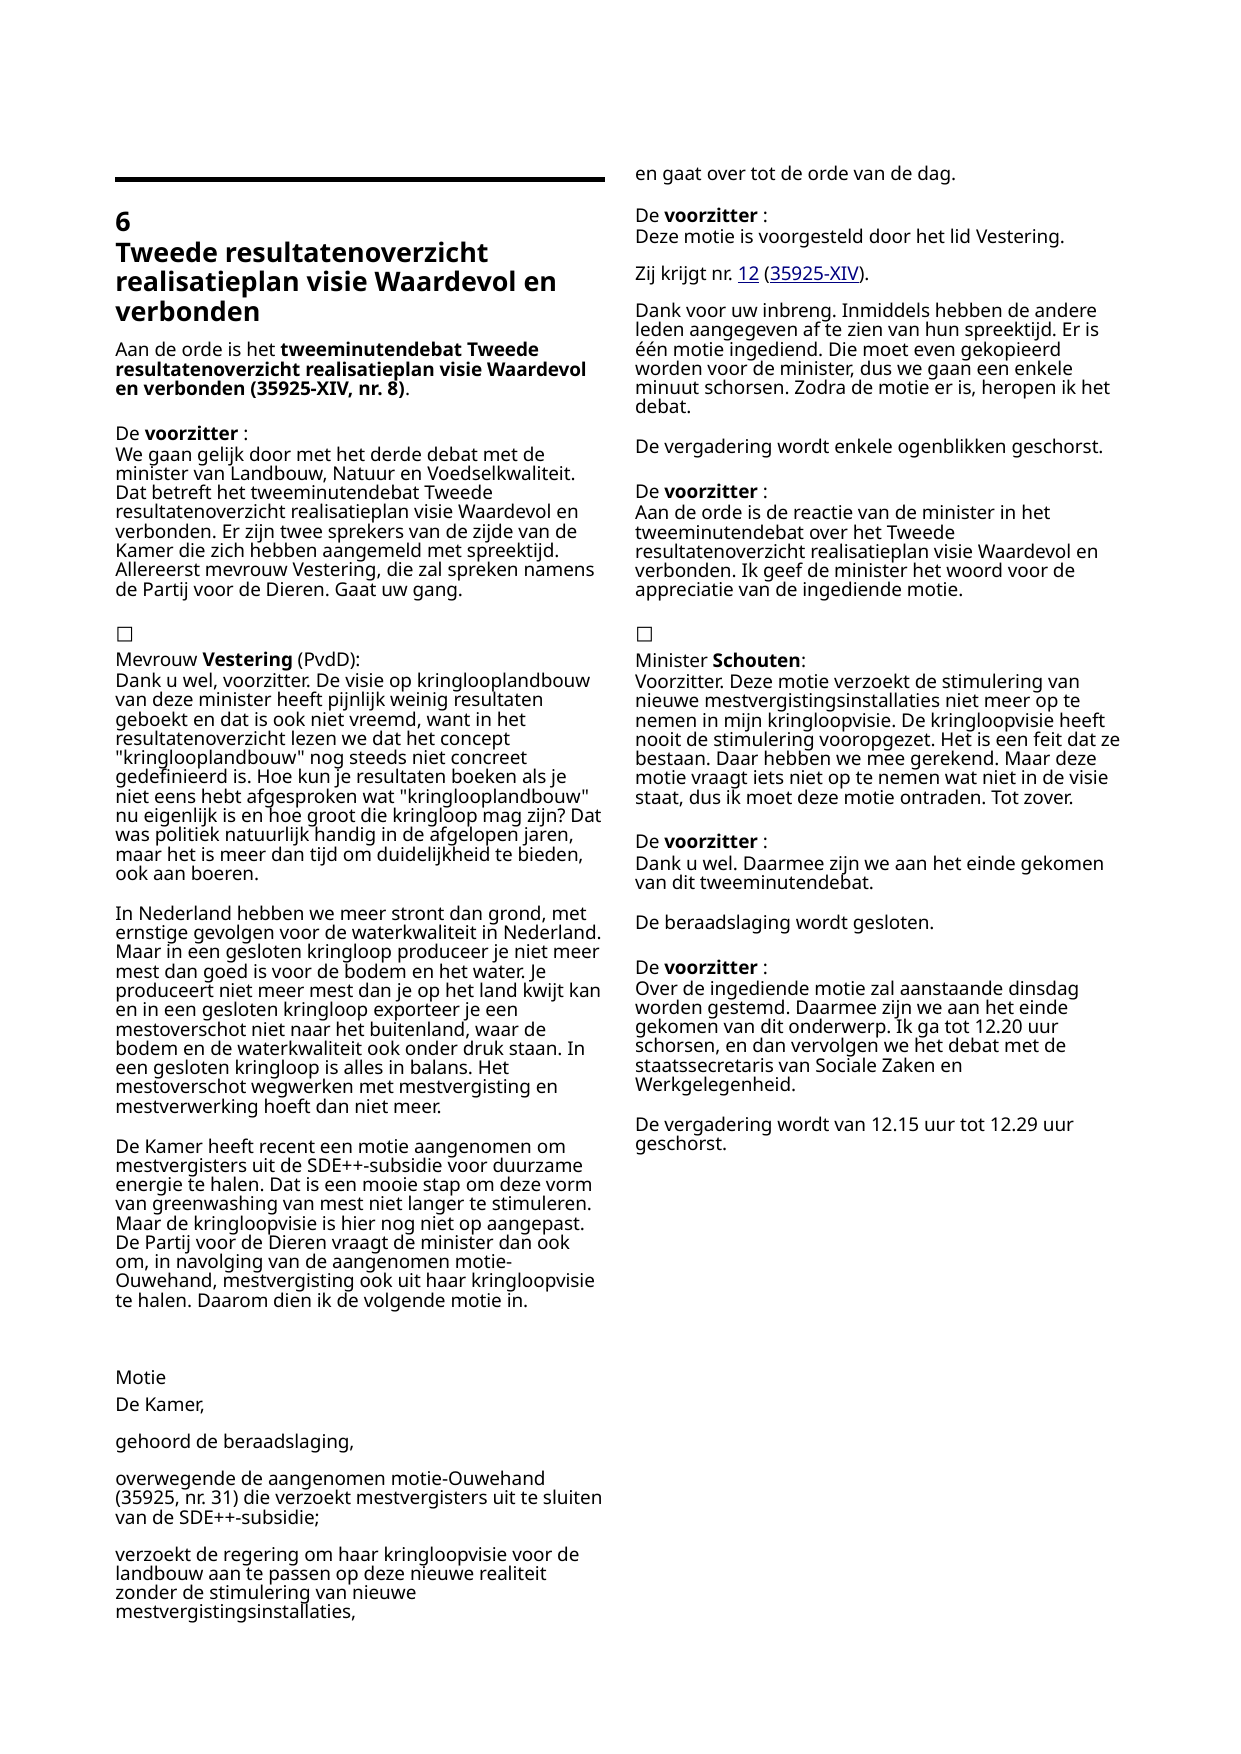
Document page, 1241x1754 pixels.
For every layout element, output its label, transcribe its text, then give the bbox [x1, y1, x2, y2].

text Aan de orde is het tweeminutendebat Tweede resultatenoverzicht realisatieplan visie Waardevol en verbonden (35925-XIV, nr. 8). [115, 341, 605, 399]
text Tweede resultatenoverzicht realisatieplan visie Waardevol en verbonden [115, 239, 605, 341]
text ⬜ [635, 622, 1125, 647]
text De vergadering wordt enkele ogenblikken geschorst. [635, 438, 1125, 458]
text Minister Schouten: [635, 647, 1125, 673]
text overwegende de aangenomen motie-Ouwehand (35925, nr. 31) die verzoekt mestvergisters uit te sluiten van de SDE++-subsidie; [115, 1470, 605, 1528]
text Over de ingediende motie zal aanstaande dinsdag worden gestemd. Daarmee zijn we aan het einde gekomen van dit onderwerp. Ik ga tot 12.20 uur schorsen, en dan vervolgen we het debat met de staatssecretaris van Sociale Zaken en Werkgelegenheid. [635, 980, 1125, 1095]
text Aan de orde is de reactie van de minister in het tweeminutendebat over het Tweede resultatenoverzicht realisatieplan visie Waardevol en verbonden. Ik geef de minister het woord voor de appreciatie van de ingediende motie. [635, 504, 1125, 601]
text ⬜ [115, 621, 605, 646]
text De voorzitter : [635, 202, 1125, 228]
text De voorzitter : [635, 829, 1125, 854]
text In Nederland hebben we meer stront dan grond, met ernstige gevolgen voor de waterkwaliteit in Nederland. Maar in een gesloten kringloop produceer je niet meer mest dan goed is voor de bodem en het water. Je produceert niet meer mest dan je op het land kwijt kan en in een gesloten kringloop exporteer je een mestoverschot niet naar het buitenland, waar de bodem en de waterkwaliteit ook onder druk staan. In een gesloten kringloop is alles in balans. Het mestoverschot wegwerken met mestvergisting en mestverwerking hoeft dan niet meer. [115, 905, 605, 1117]
text De Kamer heeft recent een motie aangenomen om mestvergisters uit de SDE++-subsidie voor duurzame energie te halen. Dat is een mooie stap om deze vorm van greenwashing van mest niet langer te stimuleren. Maar de kringloopvisie is hier nog niet op aangepast. De Partij voor de Dieren vraagt de minister dan ook om, in navolging van de aangenomen motie-Ouwehand, mestvergisting ook uit haar kringloopvisie te halen. Daarom dien ik de volgende motie in. [115, 1138, 605, 1311]
text Motie [115, 1364, 605, 1390]
text De vergadering wordt van 12.15 uur tot 12.29 uur geschorst. [635, 1116, 1125, 1155]
text De beraadslaging wordt gesloten. [635, 914, 1125, 933]
text verzoekt de regering om haar kringloopvisie voor de landbouw aan te passen op deze nieuwe realiteit zonder de stimulering van nieuwe mestvergistingsinstallaties, [115, 1546, 605, 1623]
text en gaat over tot de orde van de dag. [635, 165, 1125, 184]
text 6 [115, 203, 605, 239]
text Voorzitter. Deze motie verzoekt de stimulering van nieuwe mestvergistingsinstallaties niet meer op te nemen in mijn kringloopvisie. De kringloopvisie heeft nooit de stimulering vooropgezet. Het is een feit dat ze bestaan. Daar hebben we mee gerekend. Maar deze motie vraagt iets niet op te nemen wat niet in de visie staat, dus ik moet deze motie ontraden. Tot zover. [635, 673, 1125, 808]
text Zij krijgt nr. 12 (35925-XIV). [635, 265, 1125, 284]
text We gaan gelijk door met het derde debat met de minister van Landbouw, Natuur en Voedselkwaliteit. Dat betreft het tweeminutendebat Tweede resultatenoverzicht realisatieplan visie Waardevol en verbonden. Er zijn twee sprekers van de zijde van de Kamer die zich hebben aangemeld met spreektijd. Allereerst mevrouw Vestering, die zal spreken namens de Partij voor de Dieren. Gaat uw gang. [115, 446, 605, 600]
text De voorzitter : [635, 954, 1125, 980]
text Dank u wel. Daarmee zijn we aan het einde gekomen van dit tweeminutendebat. [635, 854, 1125, 893]
text Deze motie is voorgesteld door het lid Vestering. [635, 228, 1125, 247]
text Dank u wel, voorzitter. De visie op kringlooplandbouw van deze minister heeft pijnlijk weinig resultaten geboekt en dat is ook niet vreemd, want in het resultatenoverzicht lezen we dat het concept "kringlooplandbouw" nog steeds niet concreet gedefinieerd is. Hoe kun je resultaten boeken als je niet eens hebt afgesproken wat "kringlooplandbouw" nu eigenlijk is en hoe groot die kringloop mag zijn? Dat was politiek natuurlijk handig in de afgelopen jaren, maar het is meer dan tijd om duidelijkheid te bieden, ook aan boeren. [115, 672, 605, 884]
text De voorzitter : [635, 479, 1125, 504]
text Dank voor uw inbreng. Inmiddels hebben de andere leden aangegeven af te zien van hun spreektijd. Er is één motie ingediend. Die moet even gekopieerd worden voor de minister, dus we gaan een enkele minuut schorsen. Zodra de motie er is, heropen ik het debat. [635, 302, 1125, 418]
text De voorzitter : [115, 420, 605, 446]
text Mevrouw Vestering (PvdD): [115, 646, 605, 672]
text gehoord de beraadslaging, [115, 1433, 605, 1452]
text De Kamer, [115, 1396, 605, 1415]
